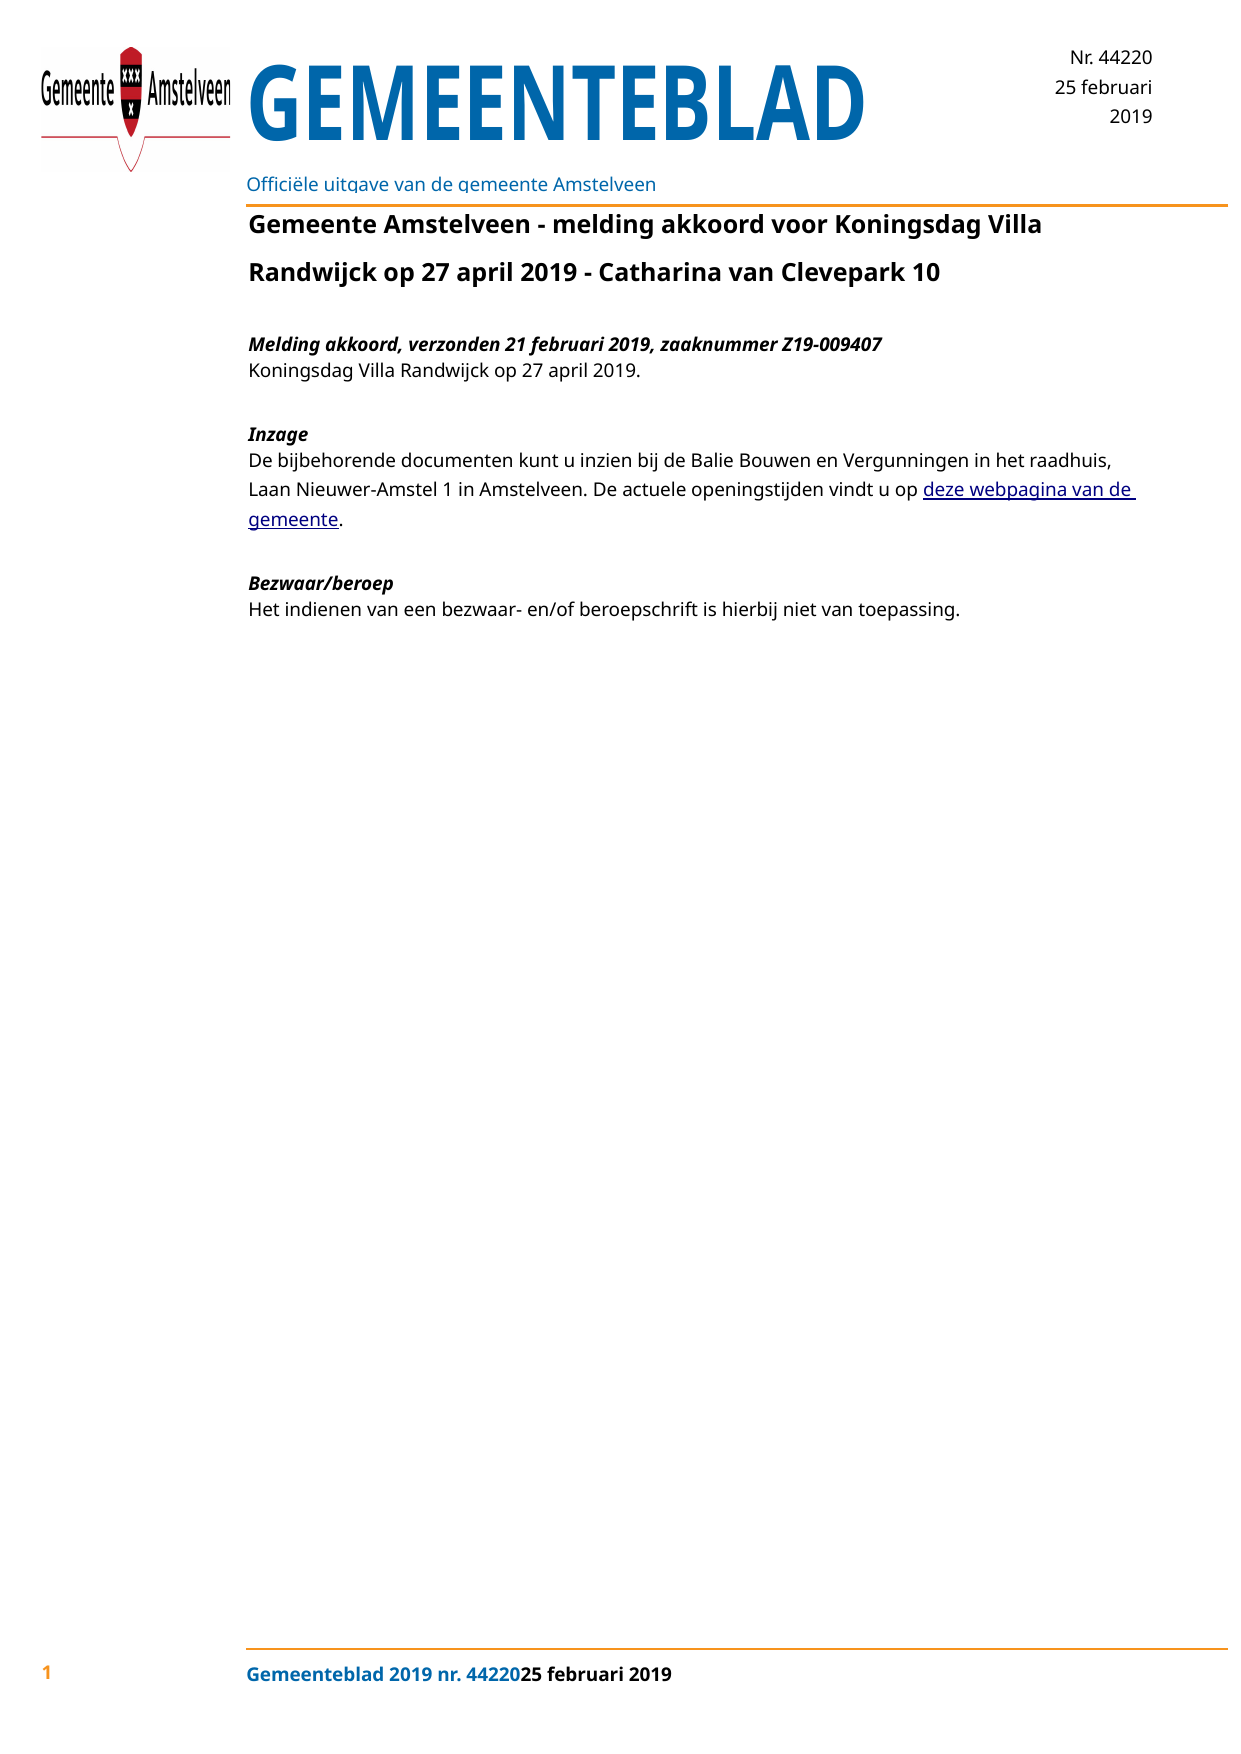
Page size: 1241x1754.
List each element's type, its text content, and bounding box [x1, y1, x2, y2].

text Koningsdag Villa Randwijck op 27 april 2019. [248, 357, 1152, 383]
text Melding akkoord, verzonden 21 februari 2019, zaaknummer Z19-009407 [248, 331, 1152, 357]
text Bezwaar/beroep [248, 570, 1152, 596]
text De bijbehorende documenten kunt u inzien bij de Balie Bouwen en Vergunningen in het raadhuis, Laan Nieuwer-Amstel 1 in Amstelveen. De actuele openingstijden vindt u op deze webpagina van de gemeente. [248, 447, 1152, 532]
text Gemeente Amstelveen - melding akkoord voor Koningsdag Villa Randwijck op 27 april 2019 - Catharina van Clevepark 10 [248, 207, 1152, 288]
text Inzage [248, 421, 1152, 447]
picture [41, 47, 231, 172]
text Het indienen van een bezwaar- en/of beroepschrift is hierbij niet van toepassing. [248, 596, 1152, 621]
